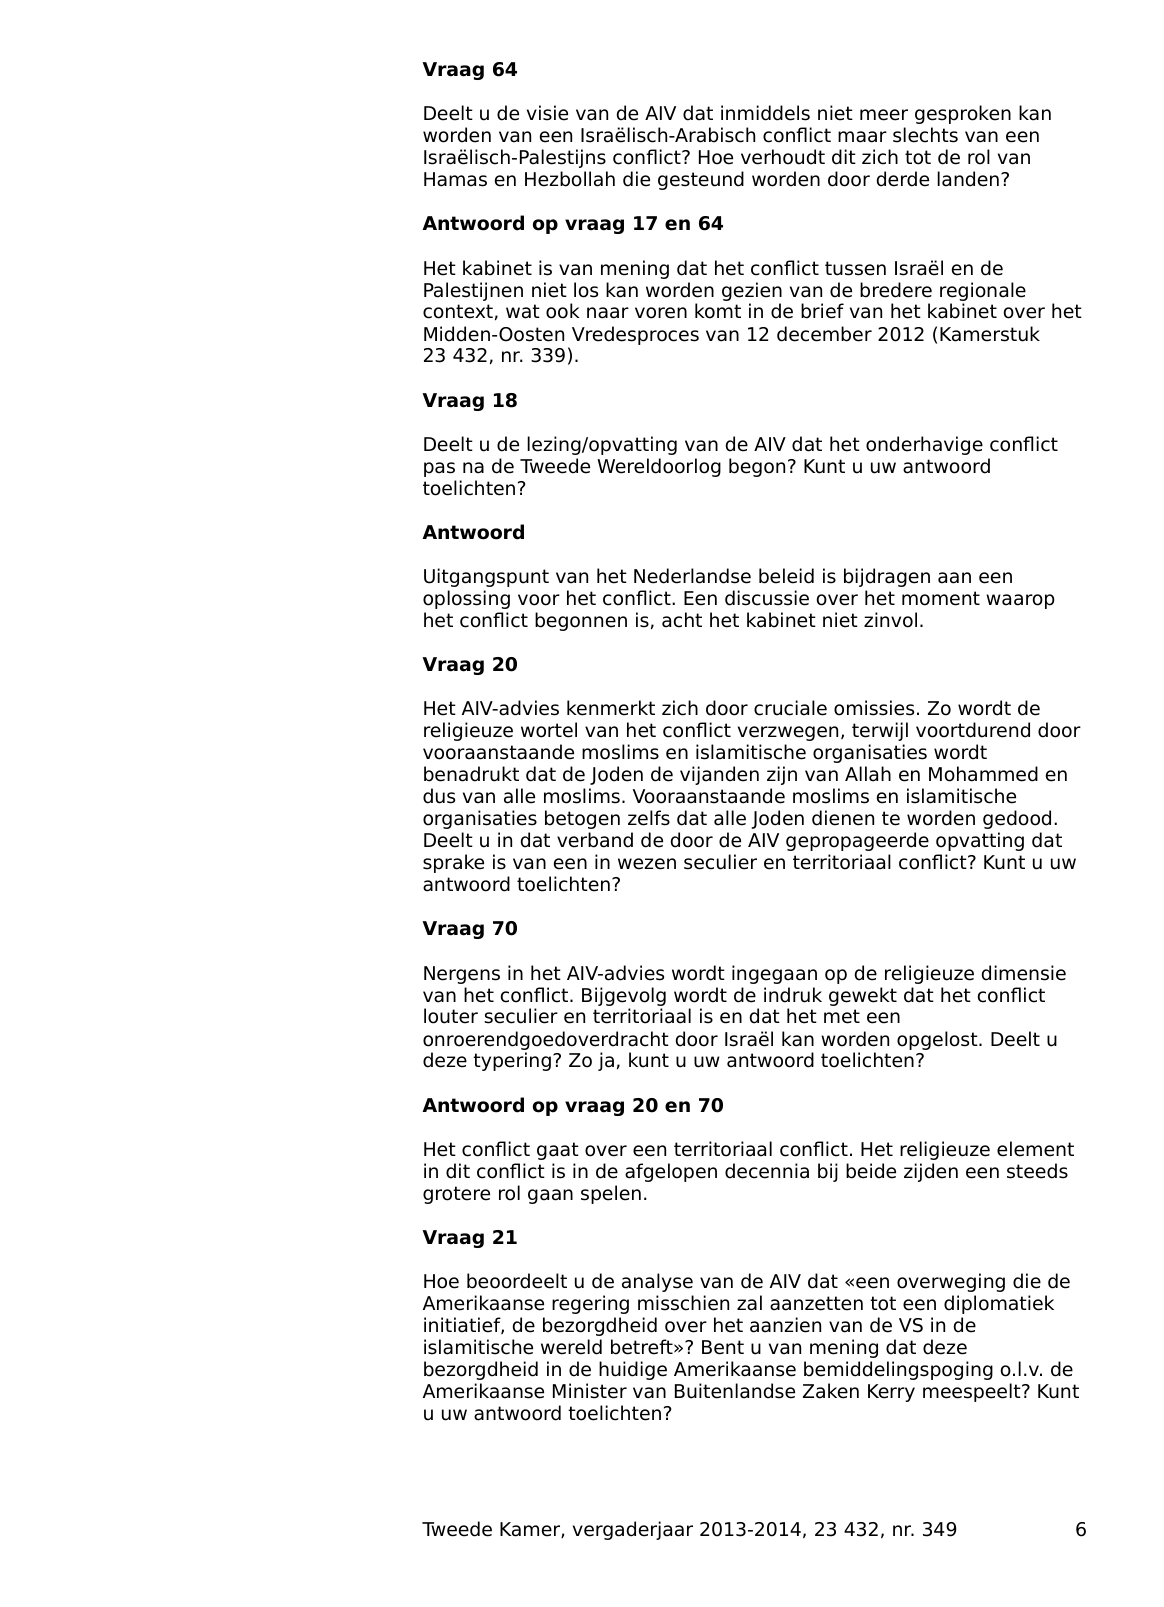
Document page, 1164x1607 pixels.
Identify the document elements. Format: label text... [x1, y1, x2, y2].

text Nergens in het AIV-advies wordt ingegaan op de religieuze dimensie van het conflict. Bijgevolg wordt de indruk gewekt dat het conflict louter seculier en territoriaal is en dat het met een onroerendgoedoverdracht door Israël kan worden opgelost. Deelt u deze typering? Zo ja, kunt u uw antwoord toelichten? [422, 962, 1087, 1072]
subtitle Vraag 21 [422, 1227, 1087, 1249]
subtitle Antwoord [422, 522, 1087, 544]
subtitle Vraag 18 [422, 389, 1087, 412]
text Het AIV-advies kenmerkt zich door cruciale omissies. Zo wordt de religieuze wortel van het conflict verzwegen, terwijl voortdurend door vooraanstaande moslims en islamitische organisaties wordt benadrukt dat de Joden de vijanden zijn van Allah en Mohammed en dus van alle moslims. Vooraanstaande moslims en islamitische organisaties betogen zelfs dat alle Joden dienen te worden gedood. Deelt u in dat verband de door de AIV gepropageerde opvatting dat sprake is van een in wezen seculier en territoriaal conflict? Kunt u uw antwoord toelichten? [422, 698, 1087, 896]
text Het kabinet is van mening dat het conflict tussen Israël en de Palestijnen niet los kan worden gezien van de bredere regionale context, wat ook naar voren komt in de brief van het kabinet over het Midden-Oosten Vredesproces van 12 december 2012 (Kamerstuk 23 432, nr. 339). [422, 257, 1087, 367]
subtitle Antwoord op vraag 17 en 64 [422, 213, 1087, 235]
subtitle Vraag 20 [422, 654, 1087, 676]
text Deelt u de lezing/opvatting van de AIV dat het onderhavige conflict pas na de Tweede Wereldoorlog begon? Kunt u uw antwoord toelichten? [422, 434, 1087, 500]
text Deelt u de visie van de AIV dat inmiddels niet meer gesproken kan worden van een Israëlisch-Arabisch conflict maar slechts van een Israëlisch-Palestijns conflict? Hoe verhoudt dit zich tot de rol van Hamas en Hezbollah die gesteund worden door derde landen? [422, 103, 1087, 191]
subtitle Vraag 70 [422, 918, 1087, 940]
text Hoe beoordeelt u de analyse van de AIV dat «een overweging die de Amerikaanse regering misschien zal aanzetten tot een diplomatiek initiatief, de bezorgdheid over het aanzien van de VS in de islamitische wereld betreft»? Bent u van mening dat deze bezorgdheid in de huidige Amerikaanse bemiddelingspoging o.l.v. de Amerikaanse Minister van Buitenlandse Zaken Kerry meespeelt? Kunt u uw antwoord toelichten? [422, 1271, 1087, 1425]
text Uitgangspunt van het Nederlandse beleid is bijdragen aan een oplossing voor het conflict. Een discussie over het moment waarop het conflict begonnen is, acht het kabinet niet zinvol. [422, 566, 1087, 632]
subtitle Vraag 64 [422, 59, 1087, 81]
subtitle Antwoord op vraag 20 en 70 [422, 1094, 1087, 1117]
text Het conflict gaat over een territoriaal conflict. Het religieuze element in dit conflict is in de afgelopen decennia bij beide zijden een steeds grotere rol gaan spelen. [422, 1139, 1087, 1205]
